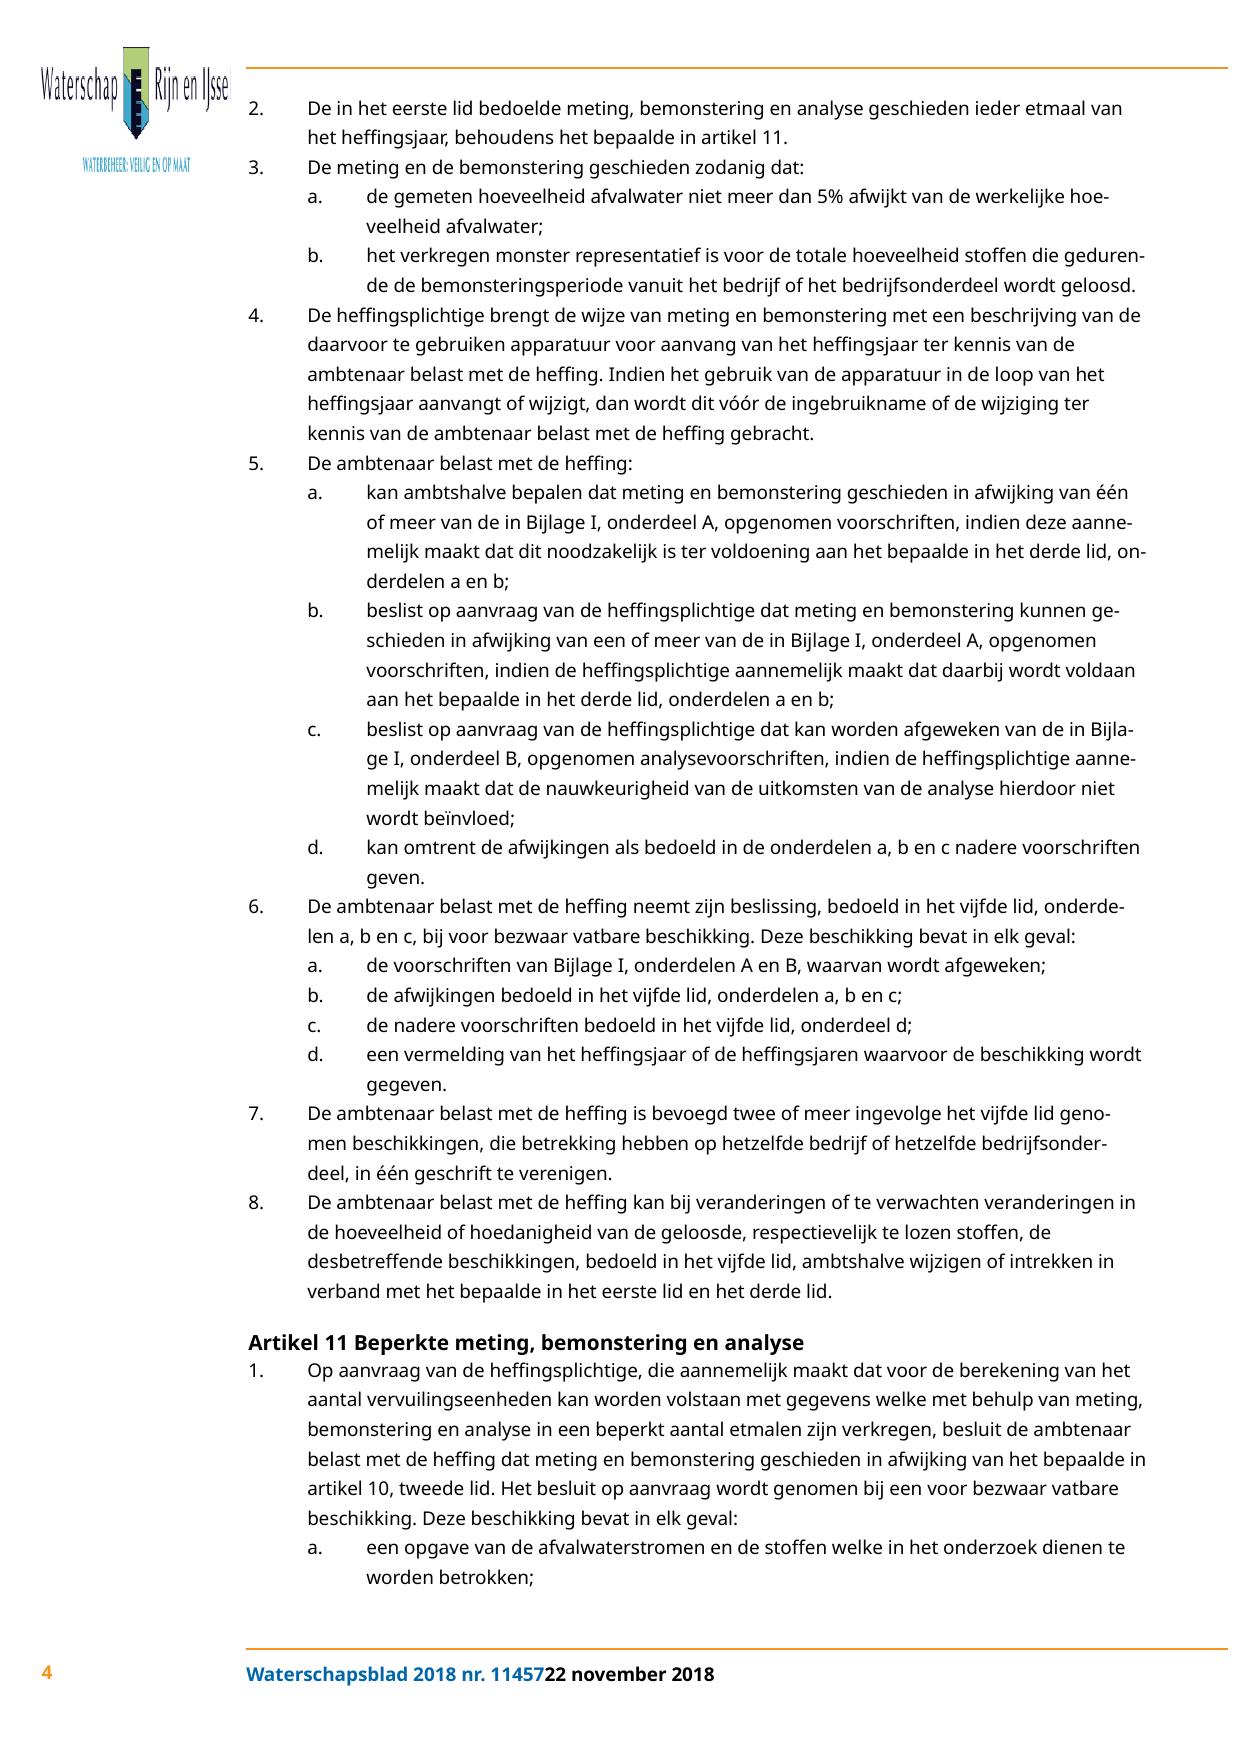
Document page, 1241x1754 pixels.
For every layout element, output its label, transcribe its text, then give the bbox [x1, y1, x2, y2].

list de voorschriften van Bijlage I, onderdelen A en B, waarvan wordt afgeweken; [307, 953, 1152, 978]
list De heffingsplichtige brengt de wijze van meting en bemonstering met een beschrijving van de daarvoor te gebruiken apparatuur voor aanvang van het heffingsjaar ter kennis van de ambtenaar belast met de heffing. Indien het gebruik van de apparatuur in de loop van het heffingsjaar aanvangt of wijzigt, dan wordt dit vóór de ingebruikname of de wijziging ter kennis van de ambtenaar belast met de heffing gebracht. [248, 302, 1152, 446]
list De in het eerste lid bedoelde meting, bemonstering en analyse geschieden ieder etmaal van het heffingsjaar, behoudens het bepaalde in artikel 11. [248, 95, 1152, 150]
list de afwijkingen bedoeld in het vijfde lid, onderdelen a, b en c; [307, 982, 1152, 1008]
list het verkregen monster representatief is voor de totale hoeveelheid stoffen die geduren- de de bemonsteringsperiode vanuit het bedrijf of het bedrijfsonderdeel wordt geloosd. [307, 243, 1152, 298]
picture [41, 47, 231, 172]
list beslist op aanvraag van de heffingsplichtige dat kan worden afgeweken van de in Bijla- ge I, onderdeel B, opgenomen analysevoorschriften, indien de heffingsplichtige aanne- melijk maakt dat de nauwkeurigheid van de uitkomsten van de analyse hierdoor niet wordt beïnvloed; [307, 716, 1152, 831]
list beslist op aanvraag van de heffingsplichtige dat meting en bemonstering kunnen ge- schieden in afwijking van een of meer van de in Bijlage I, onderdeel A, opgenomen voorschriften, indien de heffingsplichtige aannemelijk maakt dat daarbij wordt voldaan aan het bepaalde in het derde lid, onderdelen a en b; [307, 598, 1152, 712]
list een opgave van de afvalwaterstromen en de stoffen welke in het onderzoek dienen te worden betrokken; [307, 1534, 1152, 1590]
list De ambtenaar belast met de heffing is bevoegd twee of meer ingevolge het vijfde lid geno- men beschikkingen, die betrekking hebben op hetzelfde bedrijf of hetzelfde bedrijfsonder- deel, in één geschrift te verenigen. [248, 1101, 1152, 1186]
list De ambtenaar belast met de heffing: [248, 450, 1152, 476]
list de nadere voorschriften bedoeld in het vijfde lid, onderdeel d; [307, 1012, 1152, 1038]
list De meting en de bemonstering geschieden zodanig dat: [248, 154, 1152, 180]
list kan omtrent de afwijkingen als bedoeld in de onderdelen a, b en c nadere voorschriften geven. [307, 834, 1152, 890]
list Op aanvraag van de heffingsplichtige, die aannemelijk maakt dat voor de berekening van het aantal vervuilingseenheden kan worden volstaan met gegevens welke met behulp van meting, bemonstering en analyse in een beperkt aantal etmalen zijn verkregen, besluit de ambtenaar belast met de heffing dat meting en bemonstering geschieden in afwijking van het bepaalde in artikel 10, tweede lid. Het besluit op aanvraag wordt genomen bij een voor bezwaar vatbare beschikking. Deze beschikking bevat in elk geval: [248, 1357, 1152, 1531]
list een vermelding van het heffingsjaar of de heffingsjaren waarvoor de beschikking wordt gegeven. [307, 1041, 1152, 1097]
text Artikel 11 Beperkte meting, bemonstering en analyse [248, 1328, 1152, 1357]
list kan ambtshalve bepalen dat meting en bemonstering geschieden in afwijking van één of meer van de in Bijlage I, onderdeel A, opgenomen voorschriften, indien deze aanne- melijk maakt dat dit noodzakelijk is ter voldoening aan het bepaalde in het derde lid, on- derdelen a en b; [307, 479, 1152, 594]
list De ambtenaar belast met de heffing kan bij veranderingen of te verwachten veranderingen in de hoeveelheid of hoedanigheid van de geloosde, respectievelijk te lozen stoffen, de desbetreffende beschikkingen, bedoeld in het vijfde lid, ambtshalve wijzigen of intrekken in verband met het bepaalde in het eerste lid en het derde lid. [248, 1189, 1152, 1304]
list De ambtenaar belast met de heffing neemt zijn beslissing, bedoeld in het vijfde lid, onderde- len a, b en c, bij voor bezwaar vatbare beschikking. Deze beschikking bevat in elk geval: [248, 893, 1152, 949]
list de gemeten hoeveelheid afvalwater niet meer dan 5% afwijkt van de werkelijke hoe- veelheid afvalwater; [307, 183, 1152, 239]
